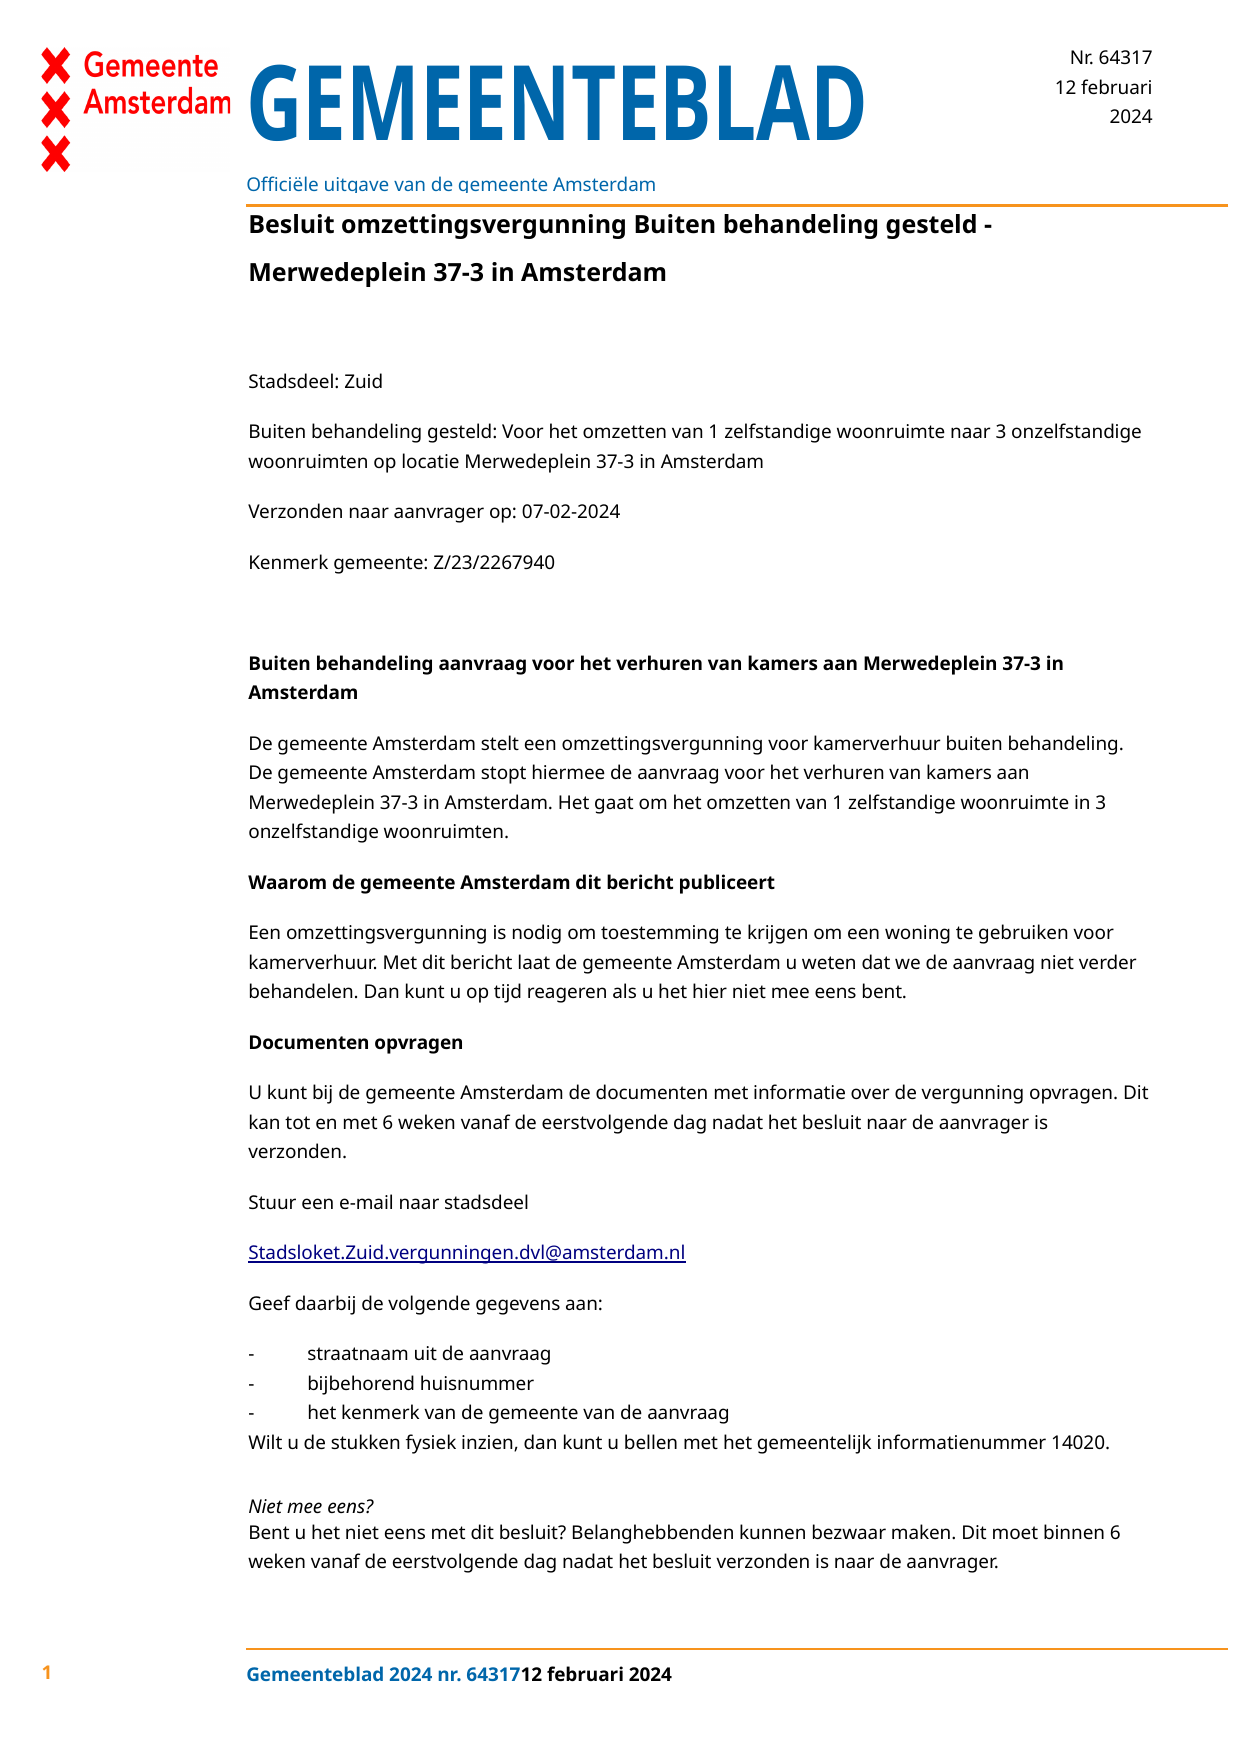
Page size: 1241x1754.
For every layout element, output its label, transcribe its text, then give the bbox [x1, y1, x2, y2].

text Bent u het niet eens met dit besluit? Belanghebbenden kunnen bezwaar maken. Dit moet binnen 6 weken vanaf de eerstvolgende dag nadat het besluit verzonden is naar de aanvrager. [248, 1519, 1152, 1574]
text Kenmerk gemeente: Z/23/2267940 [248, 549, 1152, 575]
text U kunt bij de gemeente Amsterdam de documenten met informatie over de vergunning opvragen. Dit kan tot en met 6 weken vanaf de eerstvolgende dag nadat het besluit naar de aanvrager is verzonden. [248, 1079, 1152, 1164]
text Buiten behandeling gesteld: Voor het omzetten van 1 zelfstandige woonruimte naar 3 onzelfstandige woonruimten op locatie Merwedeplein 37-3 in Amsterdam [248, 419, 1152, 474]
text Stadsloket.Zuid.vergunningen.dvl@amsterdam.nl [248, 1239, 1152, 1265]
list bijbehorend huisnummer [248, 1370, 1152, 1396]
text Wilt u de stukken fysiek inzien, dan kunt u bellen met het gemeentelijk informatienummer 14020. [248, 1429, 1152, 1455]
text Waarom de gemeente Amsterdam dit bericht publiceert [248, 869, 1152, 895]
text Stuur een e-mail naar stadsdeel [248, 1189, 1152, 1215]
text Verzonden naar aanvrager op: 07-02-2024 [248, 499, 1152, 524]
text Besluit omzettingsvergunning Buiten behandeling gesteld - Merwedeplein 37-3 in Amsterdam [248, 207, 1152, 288]
picture [41, 47, 231, 172]
list straatnaam uit de aanvraag [248, 1340, 1152, 1366]
text De gemeente Amsterdam stelt een omzettingsvergunning voor kamerverhuur buiten behandeling. De gemeente Amsterdam stopt hiermee de aanvraag voor het verhuren van kamers aan Merwedeplein 37-3 in Amsterdam. Het gaat om het omzetten van 1 zelfstandige woonruimte in 3 onzelfstandige woonruimten. [248, 730, 1152, 844]
text Geef daarbij de volgende gegevens aan: [248, 1290, 1152, 1316]
text Stadsdeel: Zuid [248, 368, 1152, 394]
text Een omzettingsvergunning is nodig om toestemming te krijgen om een woning te gebruiken voor kamerverhuur. Met dit bericht laat de gemeente Amsterdam u weten dat we de aanvraag niet verder behandelen. Dan kunt u op tijd reageren als u het hier niet mee eens bent. [248, 919, 1152, 1004]
text Niet mee eens? [248, 1493, 1152, 1519]
text Buiten behandeling aanvraag voor het verhuren van kamers aan Merwedeplein 37-3 in Amsterdam [248, 650, 1152, 705]
text Documenten opvragen [248, 1029, 1152, 1055]
list het kenmerk van de gemeente van de aanvraag [248, 1399, 1152, 1425]
